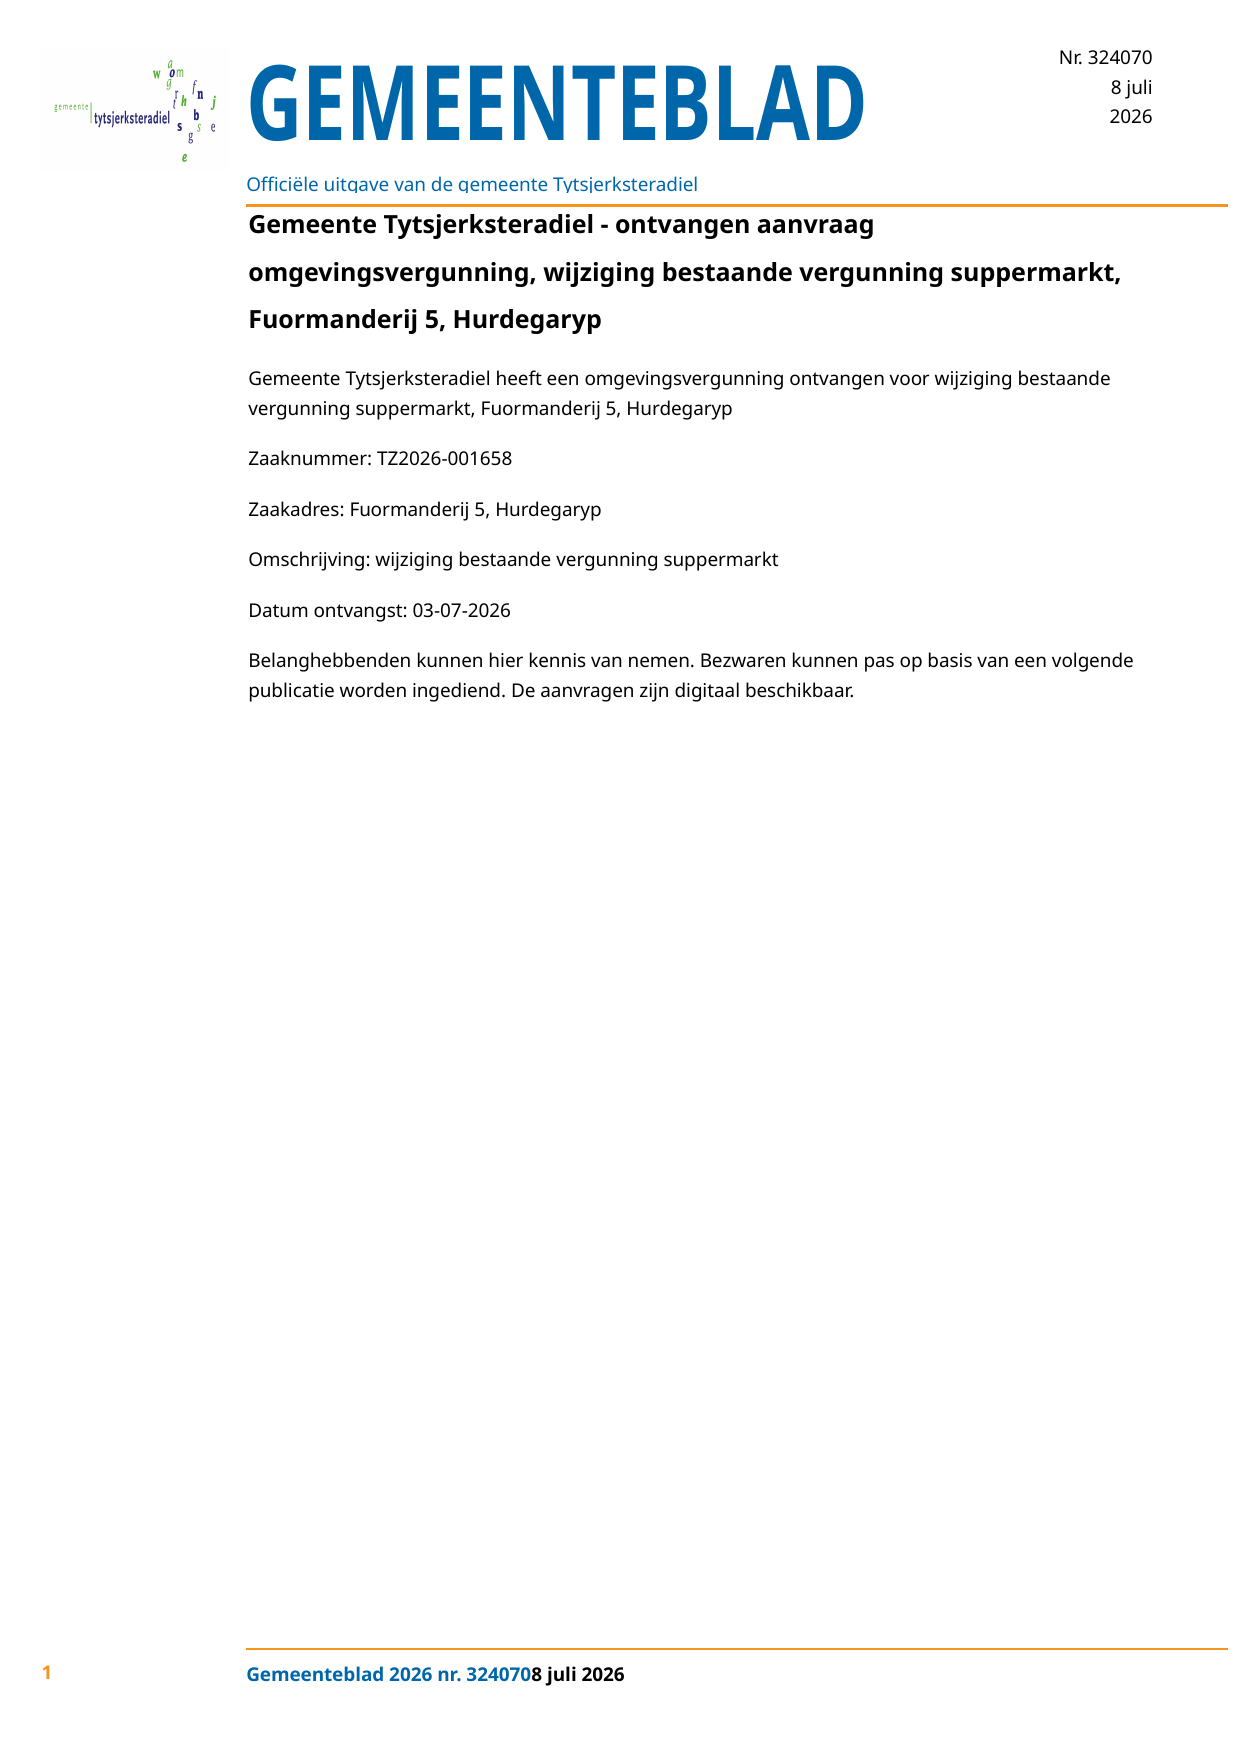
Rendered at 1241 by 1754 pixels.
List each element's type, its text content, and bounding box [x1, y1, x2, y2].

text Datum ontvangst: 03-07-2026 [248, 597, 1152, 622]
picture [41, 47, 231, 172]
text Zaaknummer: TZ2026-001658 [248, 446, 1152, 471]
text Belanghebbenden kunnen hier kennis van nemen. Bezwaren kunnen pas op basis van een volgende publicatie worden ingediend. De aanvragen zijn digitaal beschikbaar. [248, 647, 1152, 702]
text Gemeente Tytsjerksteradiel heeft een omgevingsvergunning ontvangen voor wijziging bestaande vergunning suppermarkt, Fuormanderij 5, Hurdegaryp [248, 366, 1152, 421]
text Gemeente Tytsjerksteradiel - ontvangen aanvraag omgevingsvergunning, wijziging bestaande vergunning suppermarkt, Fuormanderij 5, Hurdegaryp [248, 207, 1152, 336]
text Omschrijving: wijziging bestaande vergunning suppermarkt [248, 546, 1152, 572]
text Zaakadres: Fuormanderij 5, Hurdegaryp [248, 496, 1152, 522]
